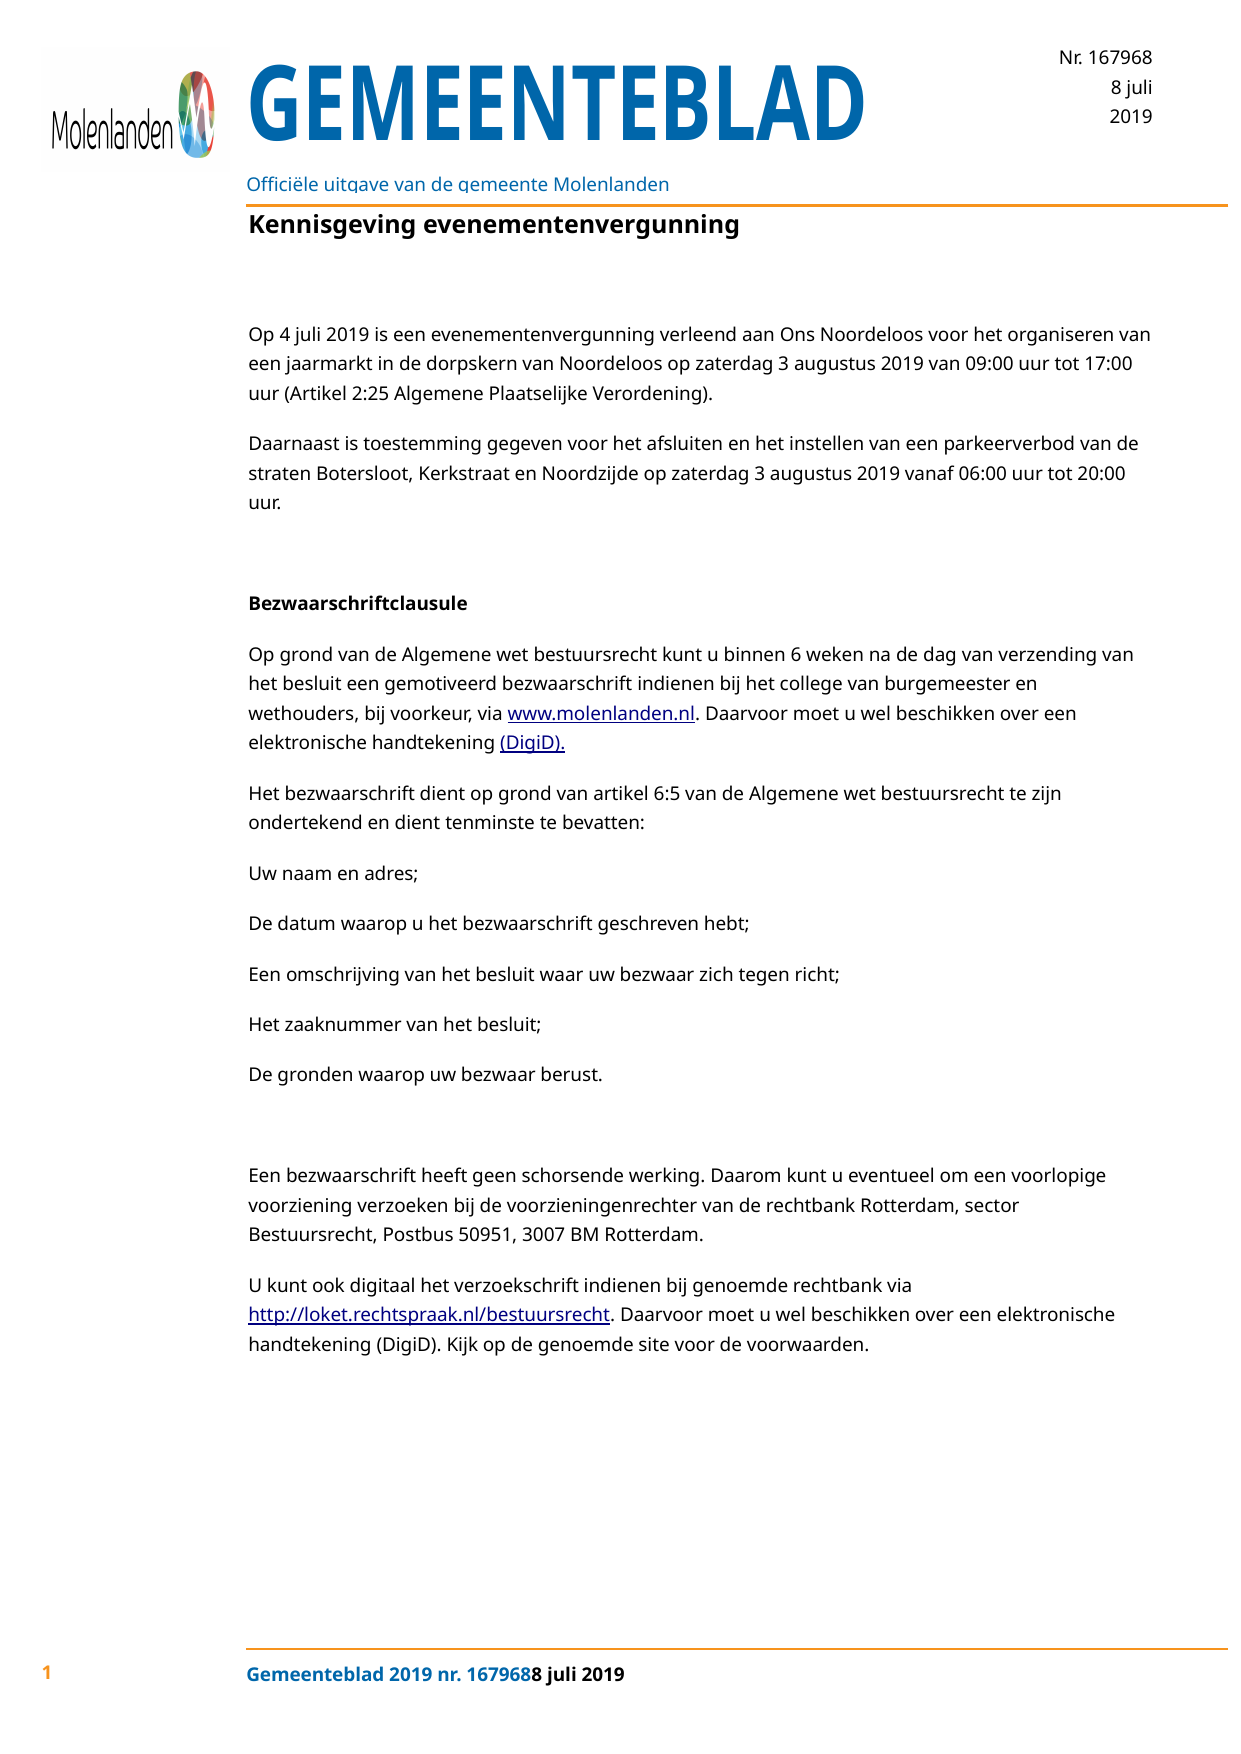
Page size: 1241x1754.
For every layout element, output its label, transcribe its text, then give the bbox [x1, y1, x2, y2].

text Daarnaast is toestemming gegeven voor het afsluiten en het instellen van een parkeerverbod van de straten Botersloot, Kerkstraat en Noordzijde op zaterdag 3 augustus 2019 vanaf 06:00 uur tot 20:00 uur. [248, 430, 1152, 515]
text Het zaaknummer van het besluit; [248, 1011, 1152, 1037]
text Een bezwaarschrift heeft geen schorsende werking. Daarom kunt u eventueel om een voorlopige voorziening verzoeken bij de voorzieningenrechter van de rechtbank Rotterdam, sector Bestuursrecht, Postbus 50951, 3007 BM Rotterdam. [248, 1162, 1152, 1247]
text Op 4 juli 2019 is een evenementenvergunning verleend aan Ons Noordeloos voor het organiseren van een jaarmarkt in de dorpskern van Noordeloos op zaterdag 3 augustus 2019 van 09:00 uur tot 17:00 uur (Artikel 2:25 Algemene Plaatselijke Verordening). [248, 321, 1152, 406]
text Bezwaarschriftclausule [248, 590, 1152, 616]
picture [41, 47, 231, 172]
text Kennisgeving evenementenvergunning [248, 207, 1152, 241]
text Op grond van de Algemene wet bestuursrecht kunt u binnen 6 weken na de dag van verzending van het besluit een gemotiveerd bezwaarschrift indienen bij het college van burgemeester en wethouders, bij voorkeur, via www.molenlanden.nl. Daarvoor moet u wel beschikken over een elektronische handtekening (DigiD). [248, 641, 1152, 755]
text Uw naam en adres; [248, 860, 1152, 886]
text De gronden waarop uw bezwaar berust. [248, 1062, 1152, 1087]
text Een omschrijving van het besluit waar uw bezwaar zich tegen richt; [248, 961, 1152, 986]
text U kunt ook digitaal het verzoekschrift indienen bij genoemde rechtbank via http://loket.rechtspraak.nl/bestuursrecht. Daarvoor moet u wel beschikken over een elektronische handtekening (DigiD). Kijk op de genoemde site voor de voorwaarden. [248, 1272, 1152, 1357]
text De datum waarop u het bezwaarschrift geschreven hebt; [248, 910, 1152, 936]
text Het bezwaarschrift dient op grond van artikel 6:5 van de Algemene wet bestuursrecht te zijn ondertekend en dient tenminste te bevatten: [248, 780, 1152, 835]
